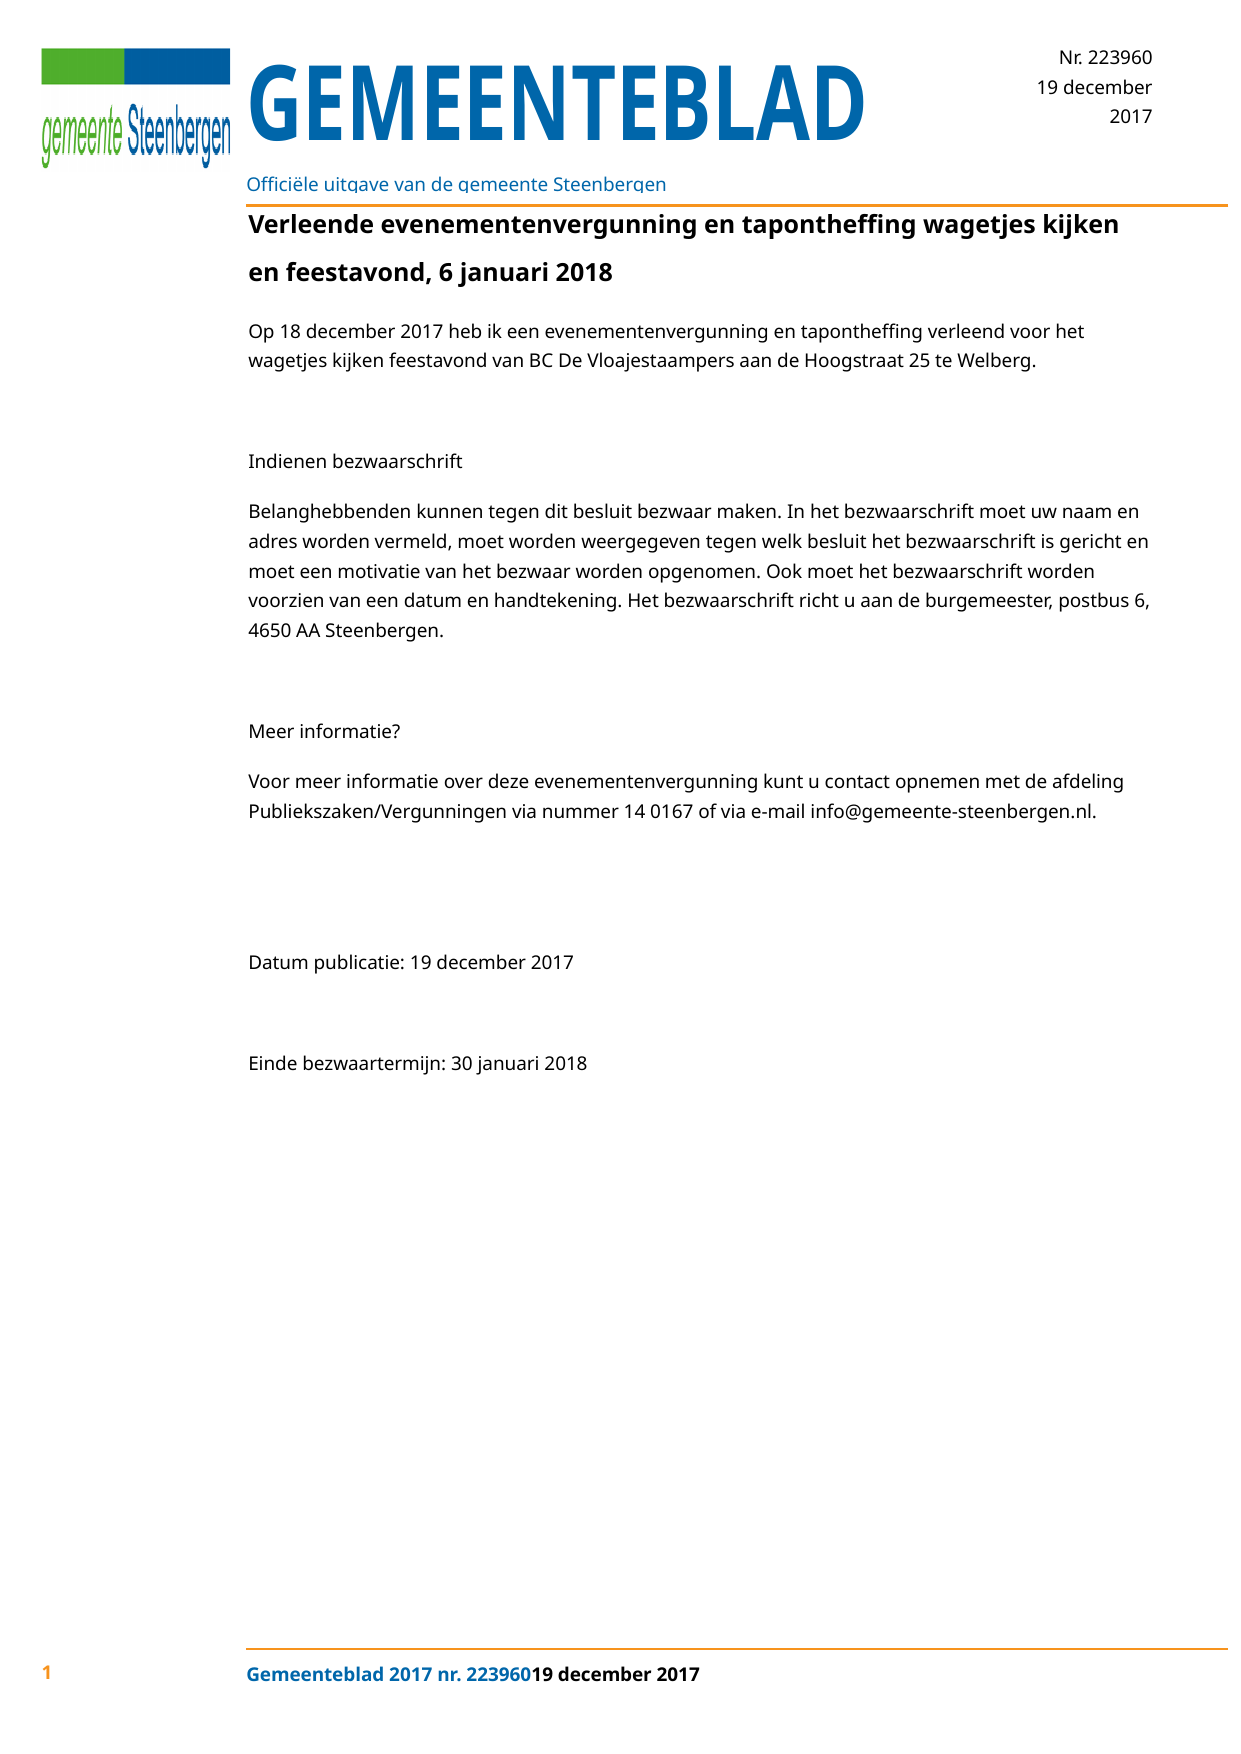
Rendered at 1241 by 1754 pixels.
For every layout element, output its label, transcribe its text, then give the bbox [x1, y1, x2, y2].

text ­ [248, 848, 1152, 874]
text Meer informatie? [248, 718, 1152, 744]
text Einde bezwaartermijn: 30 januari 2018 [248, 1050, 1152, 1076]
text Datum publicatie: 19 december 2017 [248, 949, 1152, 975]
text Op 18 december 2017 heb ik een evenementenvergunning en tapontheffing verleend voor het wagetjes kijken feestavond van BC De Vloajestaampers aan de Hoogstraat 25 te Welberg. [248, 318, 1152, 373]
text Belanghebbenden kunnen tegen dit besluit bezwaar maken. In het bezwaarschrift moet uw naam en adres worden vermeld, moet worden weergegeven tegen welk besluit het bezwaarschrift is gericht en moet een motivatie van het bezwaar worden opgenomen. Ook moet het bezwaarschrift worden voorzien van een datum en handtekening. Het bezwaarschrift richt u aan de burgemeester, postbus 6, 4650 AA Steenbergen. [248, 499, 1152, 643]
picture [41, 47, 231, 172]
text Verleende evenementenvergunning en tapontheffing wagetjes kijken en feestavond, 6 januari 2018 [248, 207, 1152, 288]
text Voor meer informatie over deze evenementenvergunning kunt u contact opnemen met de afdeling Publiekszaken/Vergunningen via nummer 14 0167 of via e-mail info@gemeente-steenbergen.nl. [248, 768, 1152, 824]
text Indienen bezwaarschrift [248, 448, 1152, 474]
